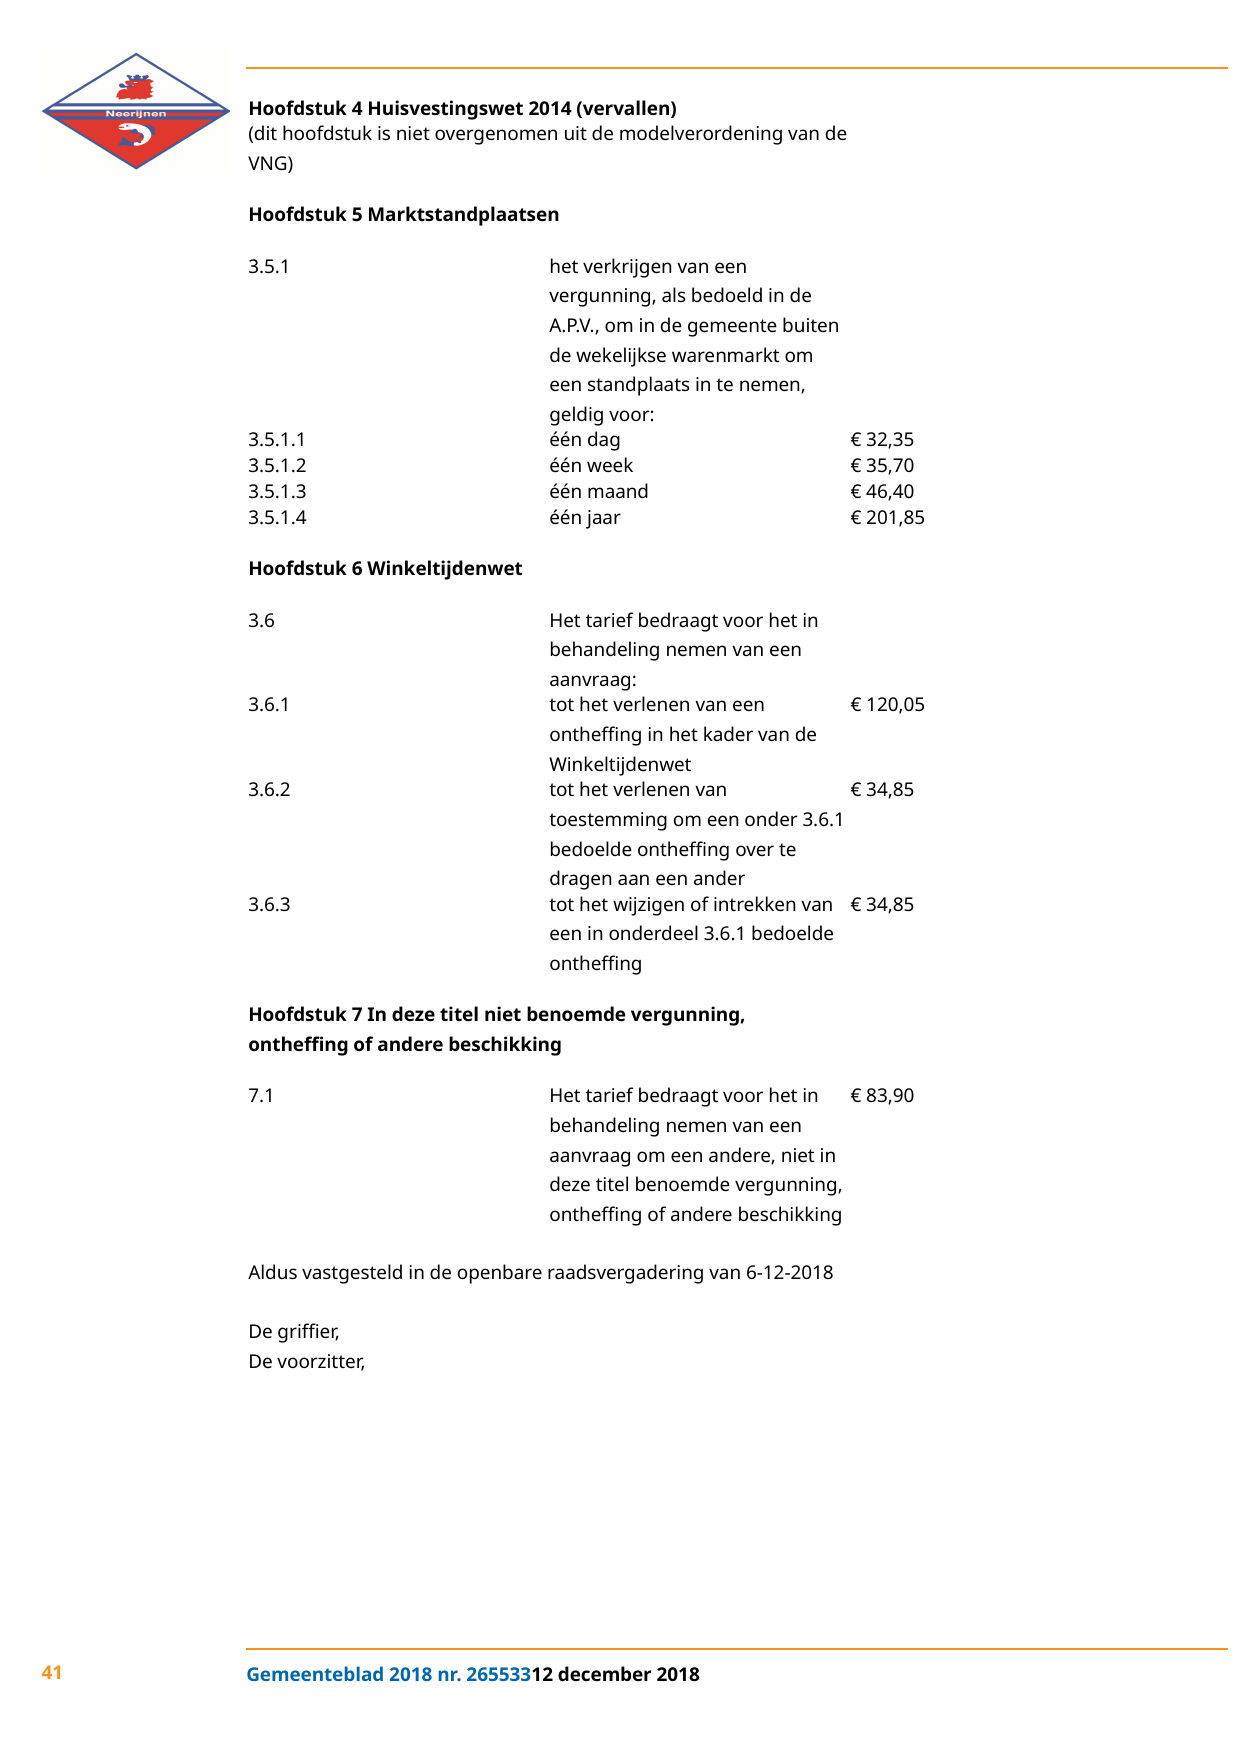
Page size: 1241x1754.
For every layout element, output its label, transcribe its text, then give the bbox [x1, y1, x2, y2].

text Aldus vastgesteld in de openbare raadsvergadering van 6-12-2018 [248, 1259, 1152, 1285]
table_cell [850, 607, 1152, 692]
table_cell tot het verlenen van een ontheffing in het kader van de Winkeltijdenwet [549, 692, 850, 777]
table_cell € 35,70 [850, 453, 1152, 478]
table_cell 3.6 [248, 607, 549, 692]
table_cell tot het wijzigen of intrekken van een in onderdeel 3.6.1 bedoelde ontheffing [549, 891, 850, 976]
table_cell [850, 555, 1152, 581]
table_cell Hoofdstuk 7 In deze titel niet benoemde vergunning, ontheffing of andere beschikking [248, 1002, 850, 1057]
table_cell 7.1 [248, 1083, 549, 1227]
table_cell 3.6.1 [248, 692, 549, 777]
table_cell [549, 227, 850, 253]
table_cell Het tarief bedraagt voor het in behandeling nemen van een aanvraag om een andere, niet in deze titel benoemde vergunning, ontheffing of andere beschikking [549, 1083, 850, 1227]
table_cell [549, 530, 850, 555]
table_cell [549, 976, 850, 1002]
table_cell [850, 530, 1152, 555]
table_cell [850, 1057, 1152, 1083]
table_cell [850, 976, 1152, 1002]
table_cell Hoofdstuk 5 Marktstandplaatsen [248, 202, 850, 227]
table_cell [549, 1057, 850, 1083]
table_cell € 120,05 [850, 692, 1152, 777]
table_cell 3.6.3 [248, 891, 549, 976]
table_cell [850, 227, 1152, 253]
table_cell € 34,85 [850, 777, 1152, 891]
table_cell [850, 121, 1152, 176]
table_cell [248, 581, 549, 607]
table_cell 3.6.2 [248, 777, 549, 891]
table_cell 3.5.1.2 [248, 453, 549, 478]
table_cell Het tarief bedraagt voor het in behandeling nemen van een aanvraag: [549, 607, 850, 692]
table_cell € 46,40 [850, 478, 1152, 504]
text De voorzitter, [248, 1348, 1152, 1374]
table_cell [549, 581, 850, 607]
table_cell 3.5.1.1 [248, 427, 549, 452]
table_cell één jaar [549, 504, 850, 529]
table_cell één dag [549, 427, 850, 452]
table_cell [248, 176, 549, 202]
table_cell 3.5.1 [248, 253, 549, 427]
table_cell één maand [549, 478, 850, 504]
text De griffier, [248, 1319, 1152, 1344]
table_cell 3.5.1.4 [248, 504, 549, 529]
table_cell één week [549, 453, 850, 478]
table_cell Hoofdstuk 6 Winkeltijdenwet [248, 555, 850, 581]
table_cell € 34,85 [850, 891, 1152, 976]
table_cell € 32,35 [850, 427, 1152, 452]
table_cell het verkrijgen van een vergunning, als bedoeld in de A.P.V., om in de gemeente buiten de wekelijkse warenmarkt om een standplaats in te nemen, geldig voor: [549, 253, 850, 427]
table_cell [248, 530, 549, 555]
table_cell [850, 253, 1152, 427]
table_cell [850, 176, 1152, 202]
table_cell [850, 581, 1152, 607]
table_cell [850, 1002, 1152, 1057]
table_cell tot het verlenen van toestemming om een onder 3.6.1 bedoelde ontheffing over te dragen aan een ander [549, 777, 850, 891]
picture [41, 47, 231, 172]
table_cell [549, 176, 850, 202]
table_cell [248, 976, 549, 1002]
table_cell € 201,85 [850, 504, 1152, 529]
table_cell (dit hoofdstuk is niet overgenomen uit de modelverordening van de VNG) [248, 121, 850, 176]
table_cell [248, 1057, 549, 1083]
table_cell [248, 227, 549, 253]
table_cell Hoofdstuk 4 Huisvestingswet 2014 (vervallen) [248, 95, 850, 121]
table_cell 3.5.1.3 [248, 478, 549, 504]
table_cell [850, 95, 1152, 121]
table_cell € 83,90 [850, 1083, 1152, 1227]
table_cell [850, 202, 1152, 227]
